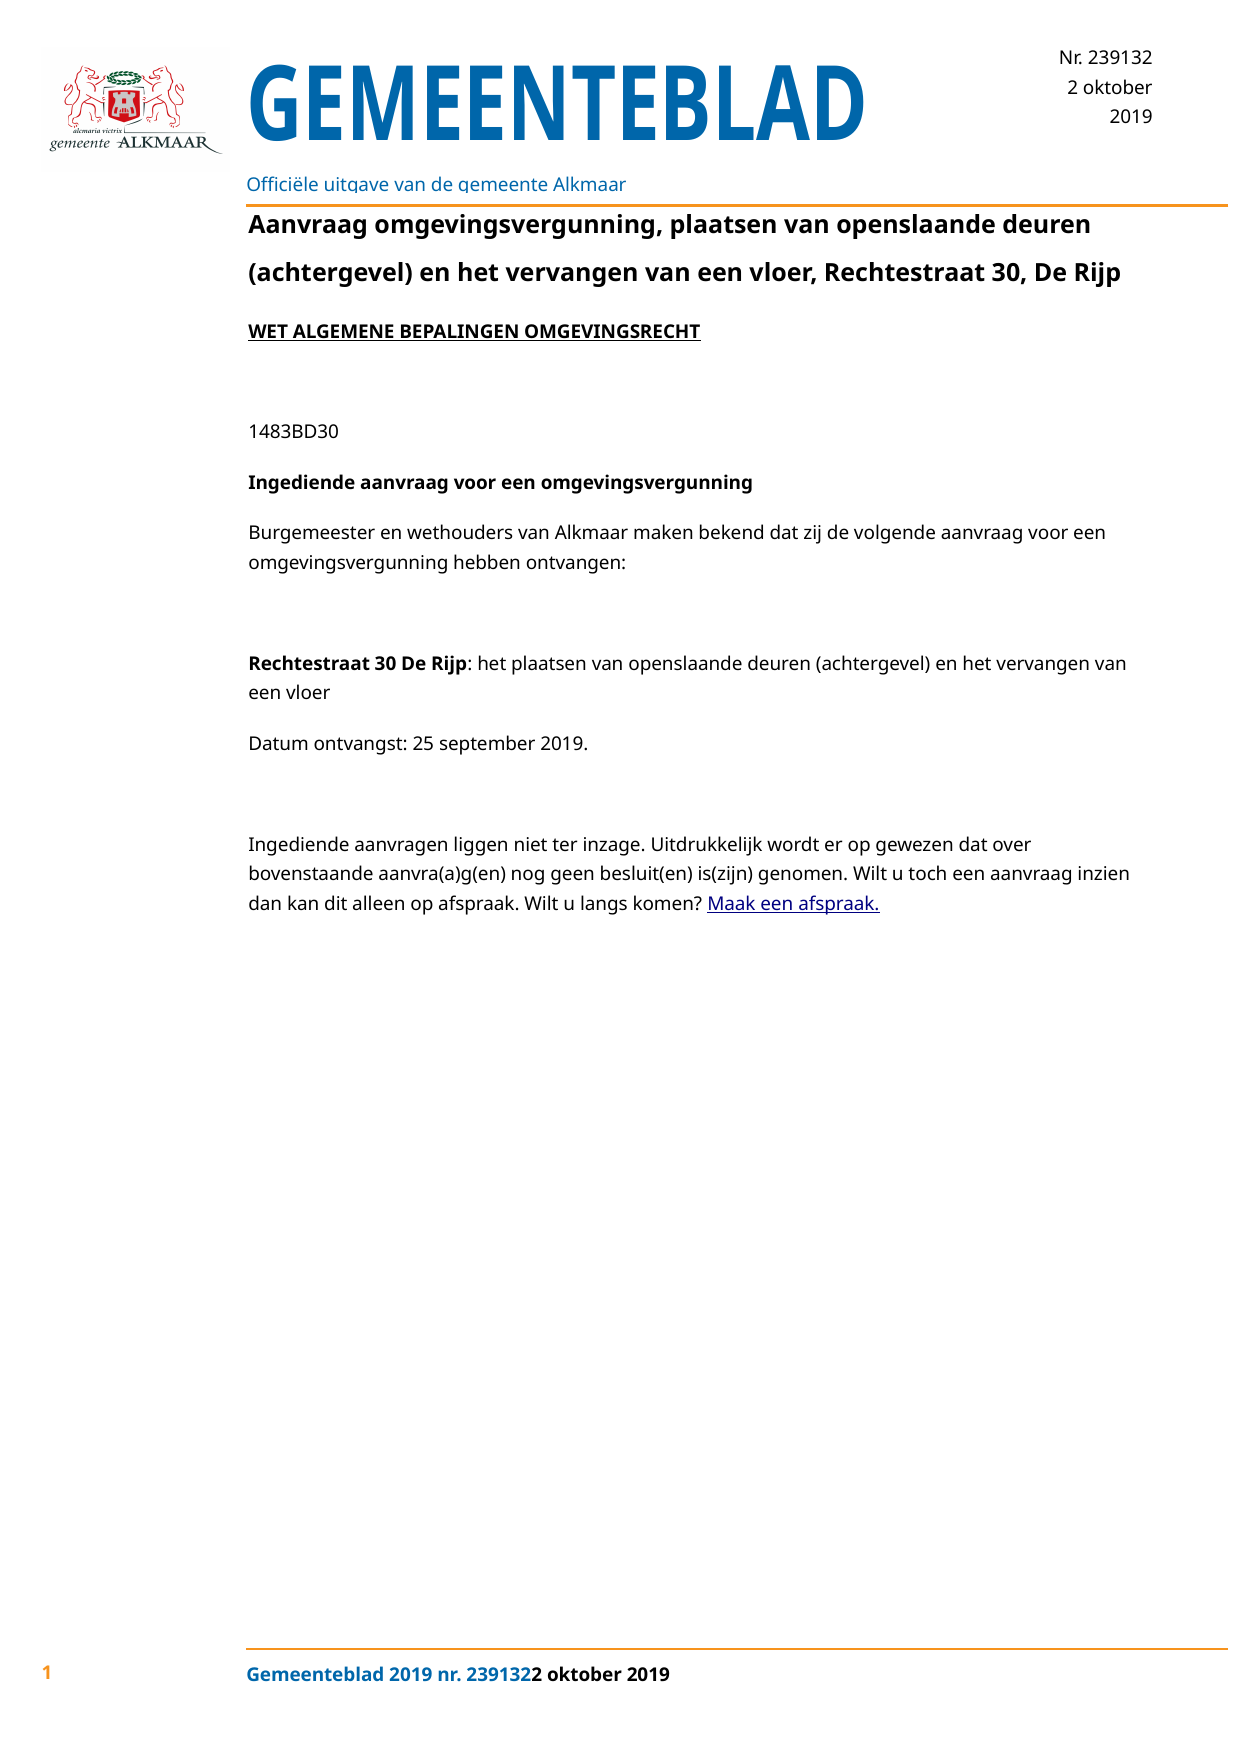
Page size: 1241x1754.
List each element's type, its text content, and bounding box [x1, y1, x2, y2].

text Burgemeester en wethouders van Alkmaar maken bekend dat zij de volgende aanvraag voor een omgevingsvergunning hebben ontvangen: [248, 519, 1152, 575]
text WET ALGEMENE BEPALINGEN OMGEVINGSRECHT [248, 318, 1152, 344]
text Ingediende aanvraag voor een omgevingsvergunning [248, 469, 1152, 495]
text Aanvraag omgevingsvergunning, plaatsen van openslaande deuren (achtergevel) en het vervangen van een vloer, Rechtestraat 30, De Rijp [248, 207, 1152, 288]
text 1483BD30 [248, 419, 1152, 444]
text Datum ontvangst: 25 september 2019. [248, 730, 1152, 756]
text Ingediende aanvragen liggen niet ter inzage. Uitdrukkelijk wordt er op gewezen dat over bovenstaande aanvra(a)g(en) nog geen besluit(en) is(zijn) genomen. Wilt u toch een aanvraag inzien dan kan dit alleen op afspraak. Wilt u langs komen? Maak een afspraak. [248, 831, 1152, 916]
picture [41, 47, 231, 172]
text Rechtestraat 30 De Rijp: het plaatsen van openslaande deuren (achtergevel) en het vervangen van een vloer [248, 650, 1152, 705]
